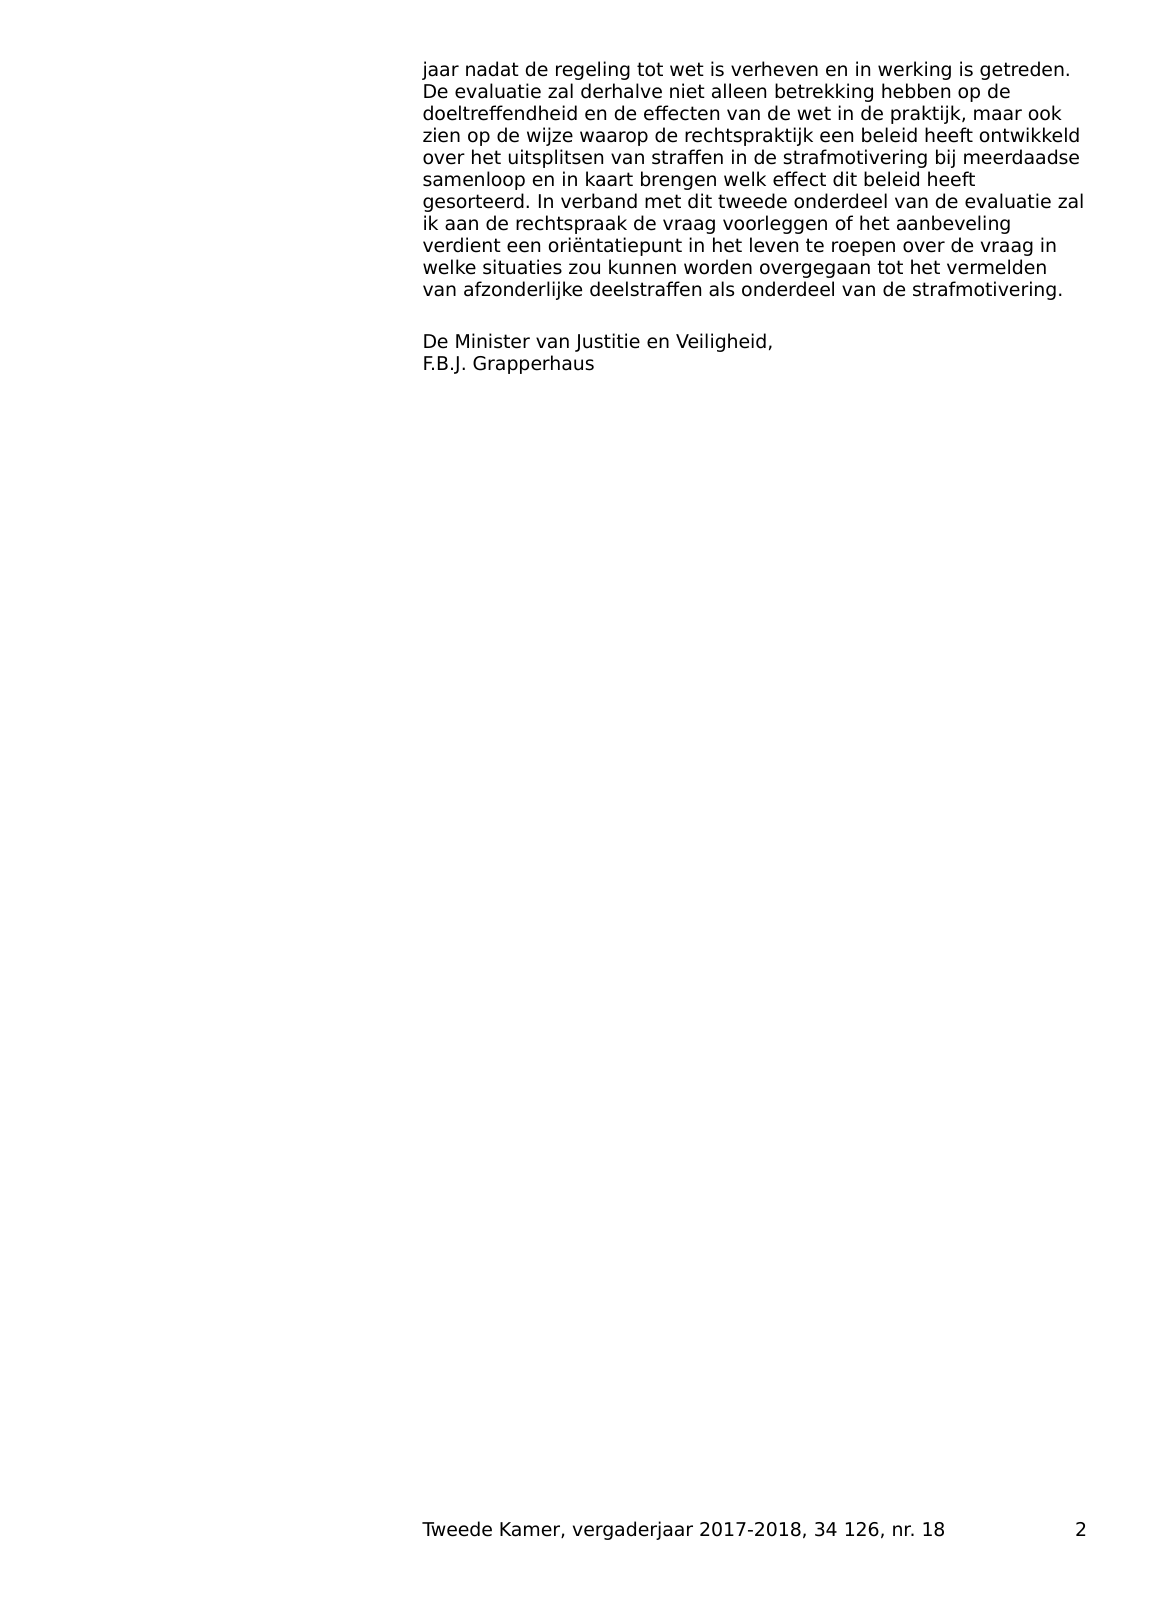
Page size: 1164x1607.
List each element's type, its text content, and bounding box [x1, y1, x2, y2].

text De Minister van Justitie en Veiligheid, F.B.J. Grapperhaus [422, 331, 1087, 375]
text jaar nadat de regeling tot wet is verheven en in werking is getreden. De evaluatie zal derhalve niet alleen betrekking hebben op de doeltreffendheid en de effecten van de wet in de praktijk, maar ook zien op de wijze waarop de rechtspraktijk een beleid heeft ontwikkeld over het uitsplitsen van straffen in de strafmotivering bij meerdaadse samenloop en in kaart brengen welk effect dit beleid heeft gesorteerd. In verband met dit tweede onderdeel van de evaluatie zal ik aan de rechtspraak de vraag voorleggen of het aanbeveling verdient een oriëntatiepunt in het leven te roepen over de vraag in welke situaties zou kunnen worden overgegaan tot het vermelden van afzonderlijke deelstraffen als onderdeel van de strafmotivering. [422, 59, 1087, 301]
